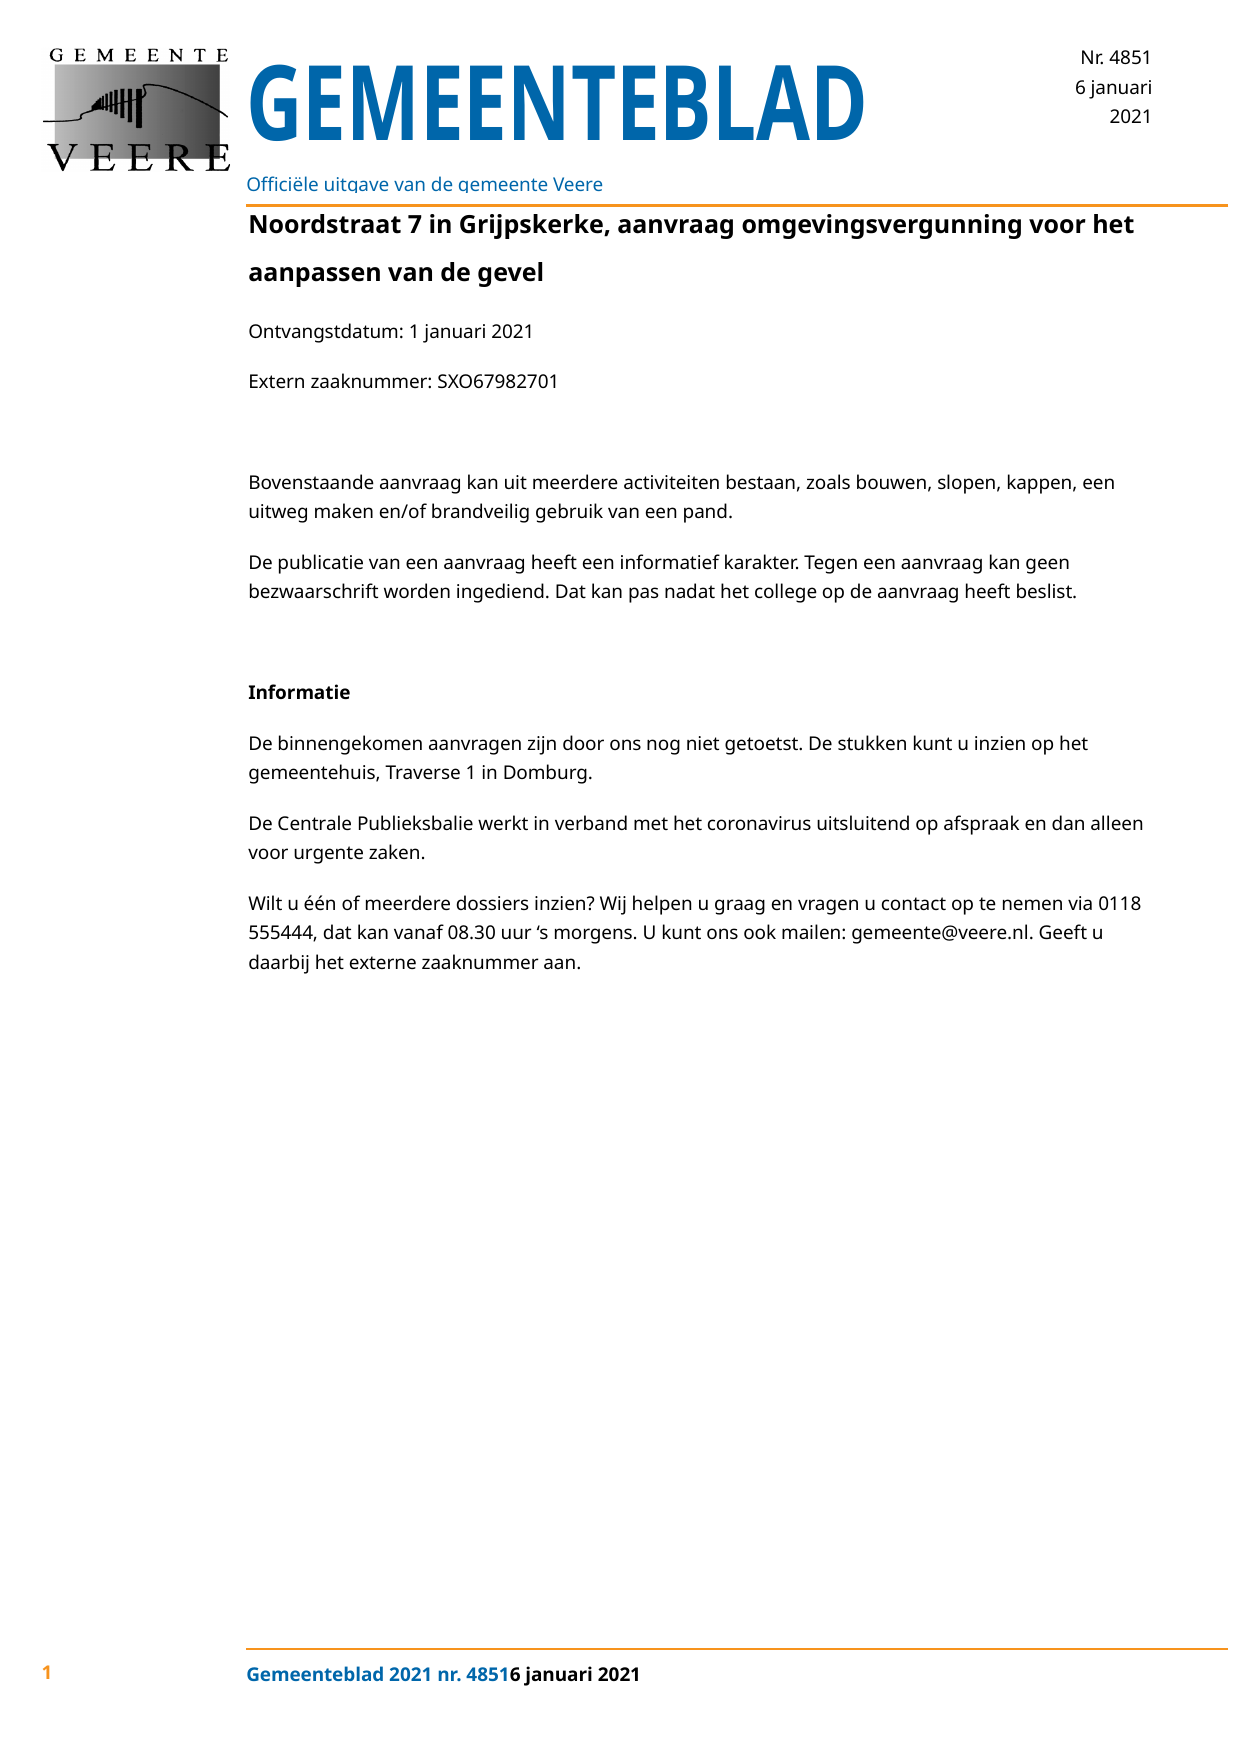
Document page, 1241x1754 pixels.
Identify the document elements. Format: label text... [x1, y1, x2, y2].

text Ontvangstdatum: 1 januari 2021 [248, 318, 1152, 344]
text Informatie [248, 679, 1152, 705]
text Wilt u één of meerdere dossiers inzien? Wij helpen u graag en vragen u contact op te nemen via 0118 555444, dat kan vanaf 08.30 uur ‘s morgens. U kunt ons ook mailen: gemeente@veere.nl. Geeft u daarbij het externe zaaknummer aan. [248, 890, 1152, 975]
text Noordstraat 7 in Grijpskerke, aanvraag omgevingsvergunning voor het aanpassen van de gevel [248, 207, 1152, 288]
picture [41, 47, 231, 172]
text De binnengekomen aanvragen zijn door ons nog niet getoetst. De stukken kunt u inzien op het gemeentehuis, Traverse 1 in Domburg. [248, 730, 1152, 785]
text Extern zaaknummer: SXO67982701 [248, 368, 1152, 394]
text De publicatie van een aanvraag heeft een informatief karakter. Tegen een aanvraag kan geen bezwaarschrift worden ingediend. Dat kan pas nadat het college op de aanvraag heeft beslist. [248, 549, 1152, 604]
text De Centrale Publieksbalie werkt in verband met het coronavirus uitsluitend op afspraak en dan alleen voor urgente zaken. [248, 810, 1152, 865]
text Bovenstaande aanvraag kan uit meerdere activiteiten bestaan, zoals bouwen, slopen, kappen, een uitweg maken en/of brandveilig gebruik van een pand. [248, 469, 1152, 524]
